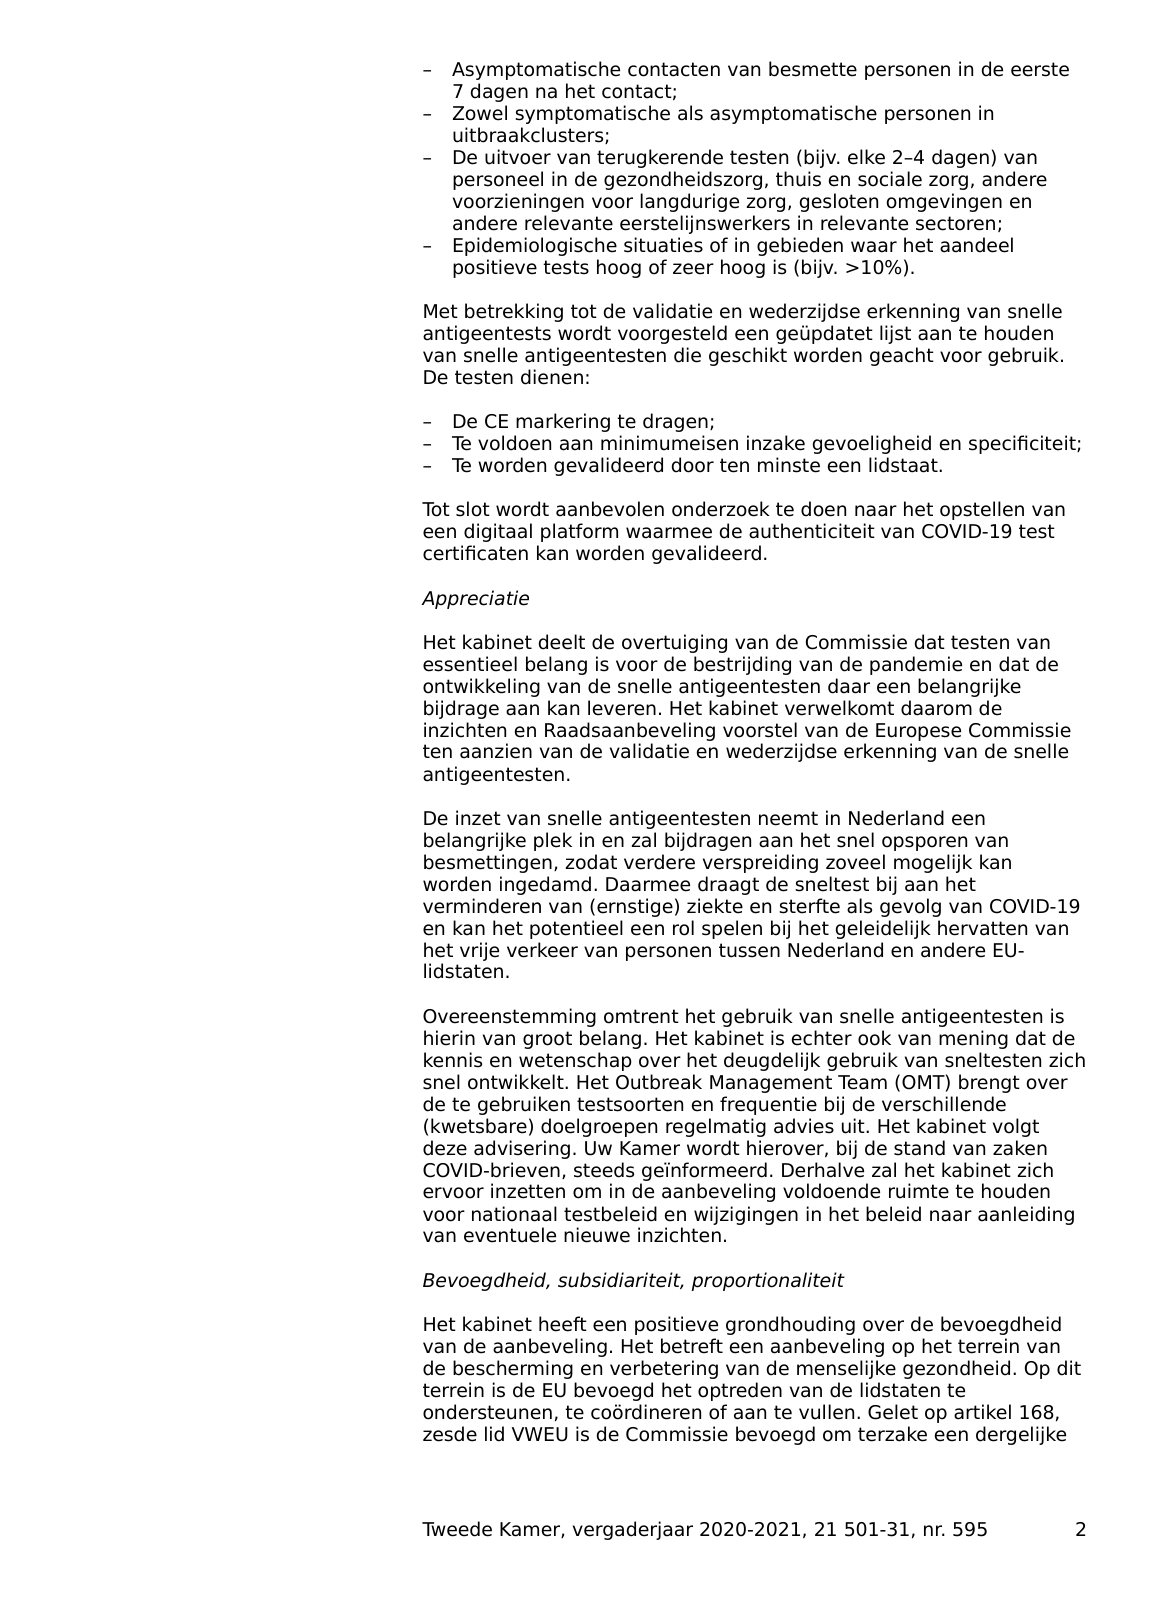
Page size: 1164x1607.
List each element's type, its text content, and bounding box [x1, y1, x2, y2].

subtitle Bevoegdheid, subsidiariteit, proportionaliteit [422, 1269, 1087, 1292]
text – Asymptomatische contacten van besmette personen in de eerste 7 dagen na het contact; [422, 59, 1087, 103]
text De inzet van snelle antigeentesten neemt in Nederland een belangrijke plek in en zal bijdragen aan het snel opsporen van besmettingen, zodat verdere verspreiding zoveel mogelijk kan worden ingedamd. Daarmee draagt de sneltest bij aan het verminderen van (ernstige) ziekte en sterfte als gevolg van COVID-19 en kan het potentieel een rol spelen bij het geleidelijk hervatten van het vrije verkeer van personen tussen Nederland en andere EU-lidstaten. [422, 808, 1087, 983]
text – Te worden gevalideerd door ten minste een lidstaat. [422, 455, 1087, 477]
text – Te voldoen aan minimumeisen inzake gevoeligheid en specificiteit; [422, 433, 1087, 455]
text Overeenstemming omtrent het gebruik van snelle antigeentesten is hierin van groot belang. Het kabinet is echter ook van mening dat de kennis en wetenschap over het deugdelijk gebruik van sneltesten zich snel ontwikkelt. Het Outbreak Management Team (OMT) brengt over de te gebruiken testsoorten en frequentie bij de verschillende (kwetsbare) doelgroepen regelmatig advies uit. Het kabinet volgt deze advisering. Uw Kamer wordt hierover, bij de stand van zaken COVID-brieven, steeds geïnformeerd. Derhalve zal het kabinet zich ervoor inzetten om in de aanbeveling voldoende ruimte te houden voor nationaal testbeleid en wijzigingen in het beleid naar aanleiding van eventuele nieuwe inzichten. [422, 1006, 1087, 1247]
text Het kabinet deelt de overtuiging van de Commissie dat testen van essentieel belang is voor de bestrijding van de pandemie en dat de ontwikkeling van de snelle antigeentesten daar een belangrijke bijdrage aan kan leveren. Het kabinet verwelkomt daarom de inzichten en Raadsaanbeveling voorstel van de Europese Commissie ten aanzien van de validatie en wederzijdse erkenning van de snelle antigeentesten. [422, 632, 1087, 785]
text – De uitvoer van terugkerende testen (bijv. elke 2–4 dagen) van personeel in de gezondheidszorg, thuis en sociale zorg, andere voorzieningen voor langdurige zorg, gesloten omgevingen en andere relevante eerstelijnswerkers in relevante sectoren; [422, 147, 1087, 235]
text Het kabinet heeft een positieve grondhouding over de bevoegdheid van de aanbeveling. Het betreft een aanbeveling op het terrein van de bescherming en verbetering van de menselijke gezondheid. Op dit terrein is de EU bevoegd het optreden van de lidstaten te ondersteunen, te coördineren of aan te vullen. Gelet op artikel 168, zesde lid VWEU is de Commissie bevoegd om terzake een dergelijke [422, 1314, 1087, 1446]
text Tot slot wordt aanbevolen onderzoek te doen naar het opstellen van een digitaal platform waarmee de authenticiteit van COVID-19 test certificaten kan worden gevalideerd. [422, 499, 1087, 565]
text – Zowel symptomatische als asymptomatische personen in uitbraakclusters; [422, 103, 1087, 147]
text Met betrekking tot de validatie en wederzijdse erkenning van snelle antigeentests wordt voorgesteld een geüpdatet lijst aan te houden van snelle antigeentesten die geschikt worden geacht voor gebruik. De testen dienen: [422, 301, 1087, 389]
subtitle Appreciatie [422, 587, 1087, 609]
text – De CE markering te dragen; [422, 411, 1087, 433]
text – Epidemiologische situaties of in gebieden waar het aandeel positieve tests hoog of zeer hoog is (bijv. >10%). [422, 235, 1087, 279]
